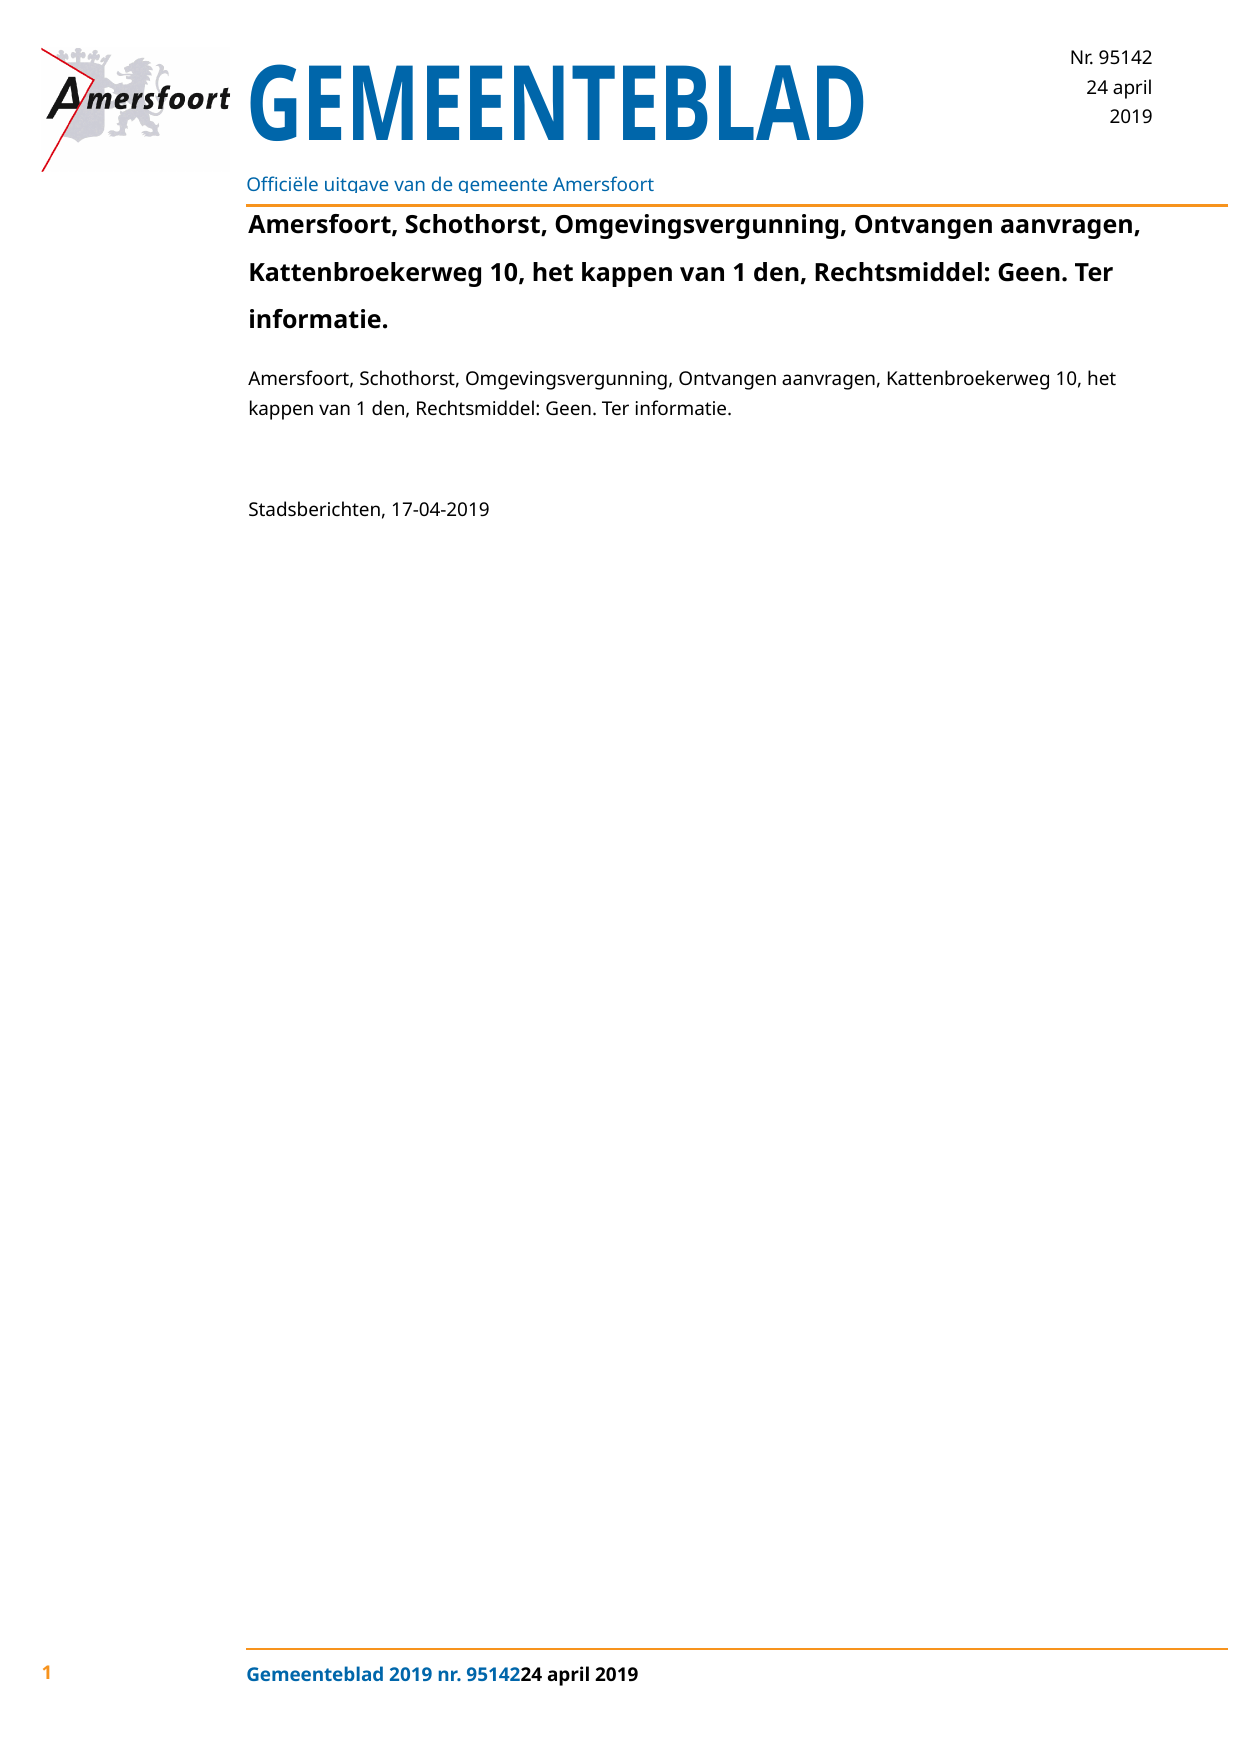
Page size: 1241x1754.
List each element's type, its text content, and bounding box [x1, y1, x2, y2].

text Amersfoort, Schothorst, Omgevingsvergunning, Ontvangen aanvragen, Kattenbroekerweg 10, het kappen van 1 den, Rechtsmiddel: Geen. Ter informatie. [248, 207, 1152, 336]
text Stadsberichten, 17-04-2019 [248, 496, 1152, 522]
picture [41, 47, 231, 172]
text Amersfoort, Schothorst, Omgevingsvergunning, Ontvangen aanvragen, Kattenbroekerweg 10, het kappen van 1 den, Rechtsmiddel: Geen. Ter informatie. [248, 366, 1152, 421]
